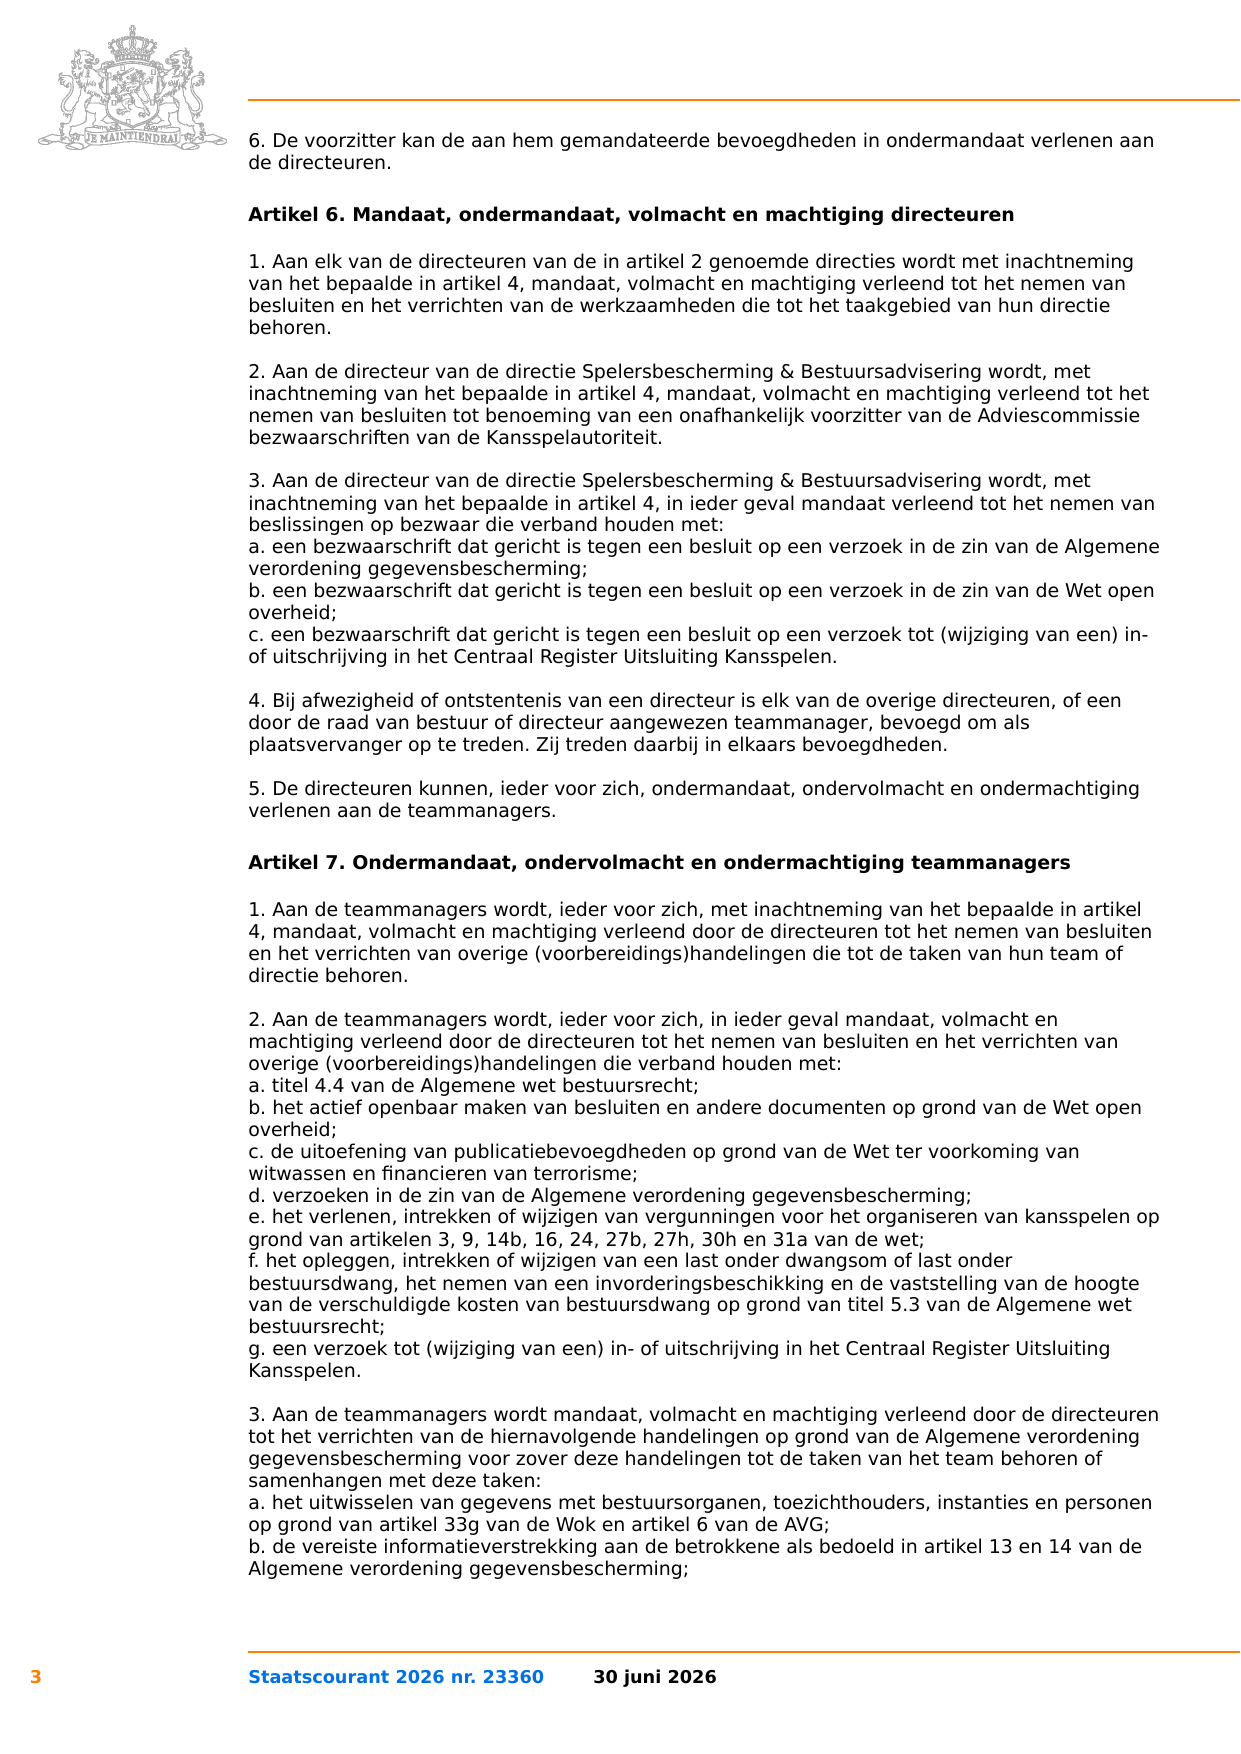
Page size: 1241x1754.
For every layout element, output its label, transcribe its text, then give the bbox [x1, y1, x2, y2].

subtitle Artikel 6. Mandaat, ondermandaat, volmacht en machtiging directeuren [248, 204, 1163, 226]
text 5. De directeuren kunnen, ieder voor zich, ondermandaat, ondervolmacht en ondermachtiging verlenen aan de teammanagers. [248, 778, 1163, 822]
text 3. Aan de directeur van de directie Spelersbescherming & Bestuursadvisering wordt, met inachtneming van het bepaalde in artikel 4, in ieder geval mandaat verleend tot het nemen van beslissingen op bezwaar die verband houden met: [248, 470, 1163, 536]
text 1. Aan de teammanagers wordt, ieder voor zich, met inachtneming van het bepaalde in artikel 4, mandaat, volmacht en machtiging verleend door de directeuren tot het nemen van besluiten en het verrichten van overige (voorbereidings)handelingen die tot de taken van hun team of directie behoren. [248, 899, 1163, 987]
text b. de vereiste informatieverstrekking aan de betrokkene als bedoeld in artikel 13 en 14 van de Algemene verordening gegevensbescherming; [248, 1536, 1163, 1580]
text 2. Aan de directeur van de directie Spelersbescherming & Bestuursadvisering wordt, met inachtneming van het bepaalde in artikel 4, mandaat, volmacht en machtiging verleend tot het nemen van besluiten tot benoeming van een onafhankelijk voorzitter van de Adviescommissie bezwaarschriften van de Kansspelautoriteit. [248, 361, 1163, 448]
text 2. Aan de teammanagers wordt, ieder voor zich, in ieder geval mandaat, volmacht en machtiging verleend door de directeuren tot het nemen van besluiten en het verrichten van overige (voorbereidings)handelingen die verband houden met: [248, 1009, 1163, 1074]
text a. het uitwisselen van gegevens met bestuursorganen, toezichthouders, instanties en personen op grond van artikel 33g van de Wok en artikel 6 van de AVG; [248, 1492, 1163, 1536]
subtitle Artikel 7. Ondermandaat, ondervolmacht en ondermachtiging teammanagers [248, 852, 1163, 874]
text d. verzoeken in de zin van de Algemene verordening gegevensbescherming; [248, 1184, 1163, 1206]
text 1. Aan elk van de directeuren van de in artikel 2 genoemde directies wordt met inachtneming van het bepaalde in artikel 4, mandaat, volmacht en machtiging verleend tot het nemen van besluiten en het verrichten van de werkzaamheden die tot het taakgebied van hun directie behoren. [248, 251, 1163, 339]
text f. het opleggen, intrekken of wijzigen van een last onder dwangsom of last onder bestuursdwang, het nemen van een invorderingsbeschikking en de vaststelling van de hoogte van de verschuldigde kosten van bestuursdwang op grond van titel 5.3 van de Algemene wet bestuursrecht; [248, 1250, 1163, 1338]
text g. een verzoek tot (wijziging van een) in- of uitschrijving in het Centraal Register Uitsluiting Kansspelen. [248, 1338, 1163, 1382]
text a. een bezwaarschrift dat gericht is tegen een besluit op een verzoek in de zin van de Algemene verordening gegevensbescherming; [248, 536, 1163, 580]
text b. een bezwaarschrift dat gericht is tegen een besluit op een verzoek in de zin van de Wet open overheid; [248, 580, 1163, 624]
text 3. Aan de teammanagers wordt mandaat, volmacht en machtiging verleend door de directeuren tot het verrichten van de hiernavolgende handelingen op grond van de Algemene verordening gegevensbescherming voor zover deze handelingen tot de taken van het team behoren of samenhangen met deze taken: [248, 1404, 1163, 1492]
text a. titel 4.4 van de Algemene wet bestuursrecht; [248, 1074, 1163, 1097]
text c. een bezwaarschrift dat gericht is tegen een besluit op een verzoek tot (wijziging van een) in- of uitschrijving in het Centraal Register Uitsluiting Kansspelen. [248, 624, 1163, 668]
picture [38, 25, 227, 150]
text c. de uitoefening van publicatiebevoegdheden op grond van de Wet ter voorkoming van witwassen en financieren van terrorisme; [248, 1141, 1163, 1184]
text 6. De voorzitter kan de aan hem gemandateerde bevoegdheden in ondermandaat verlenen aan de directeuren. [248, 130, 1163, 174]
text 4. Bij afwezigheid of ontstentenis van een directeur is elk van de overige directeuren, of een door de raad van bestuur of directeur aangewezen teammanager, bevoegd om als plaatsvervanger op te treden. Zij treden daarbij in elkaars bevoegdheden. [248, 690, 1163, 756]
text e. het verlenen, intrekken of wijzigen van vergunningen voor het organiseren van kansspelen op grond van artikelen 3, 9, 14b, 16, 24, 27b, 27h, 30h en 31a van de wet; [248, 1206, 1163, 1250]
text b. het actief openbaar maken van besluiten en andere documenten op grond van de Wet open overheid; [248, 1097, 1163, 1141]
